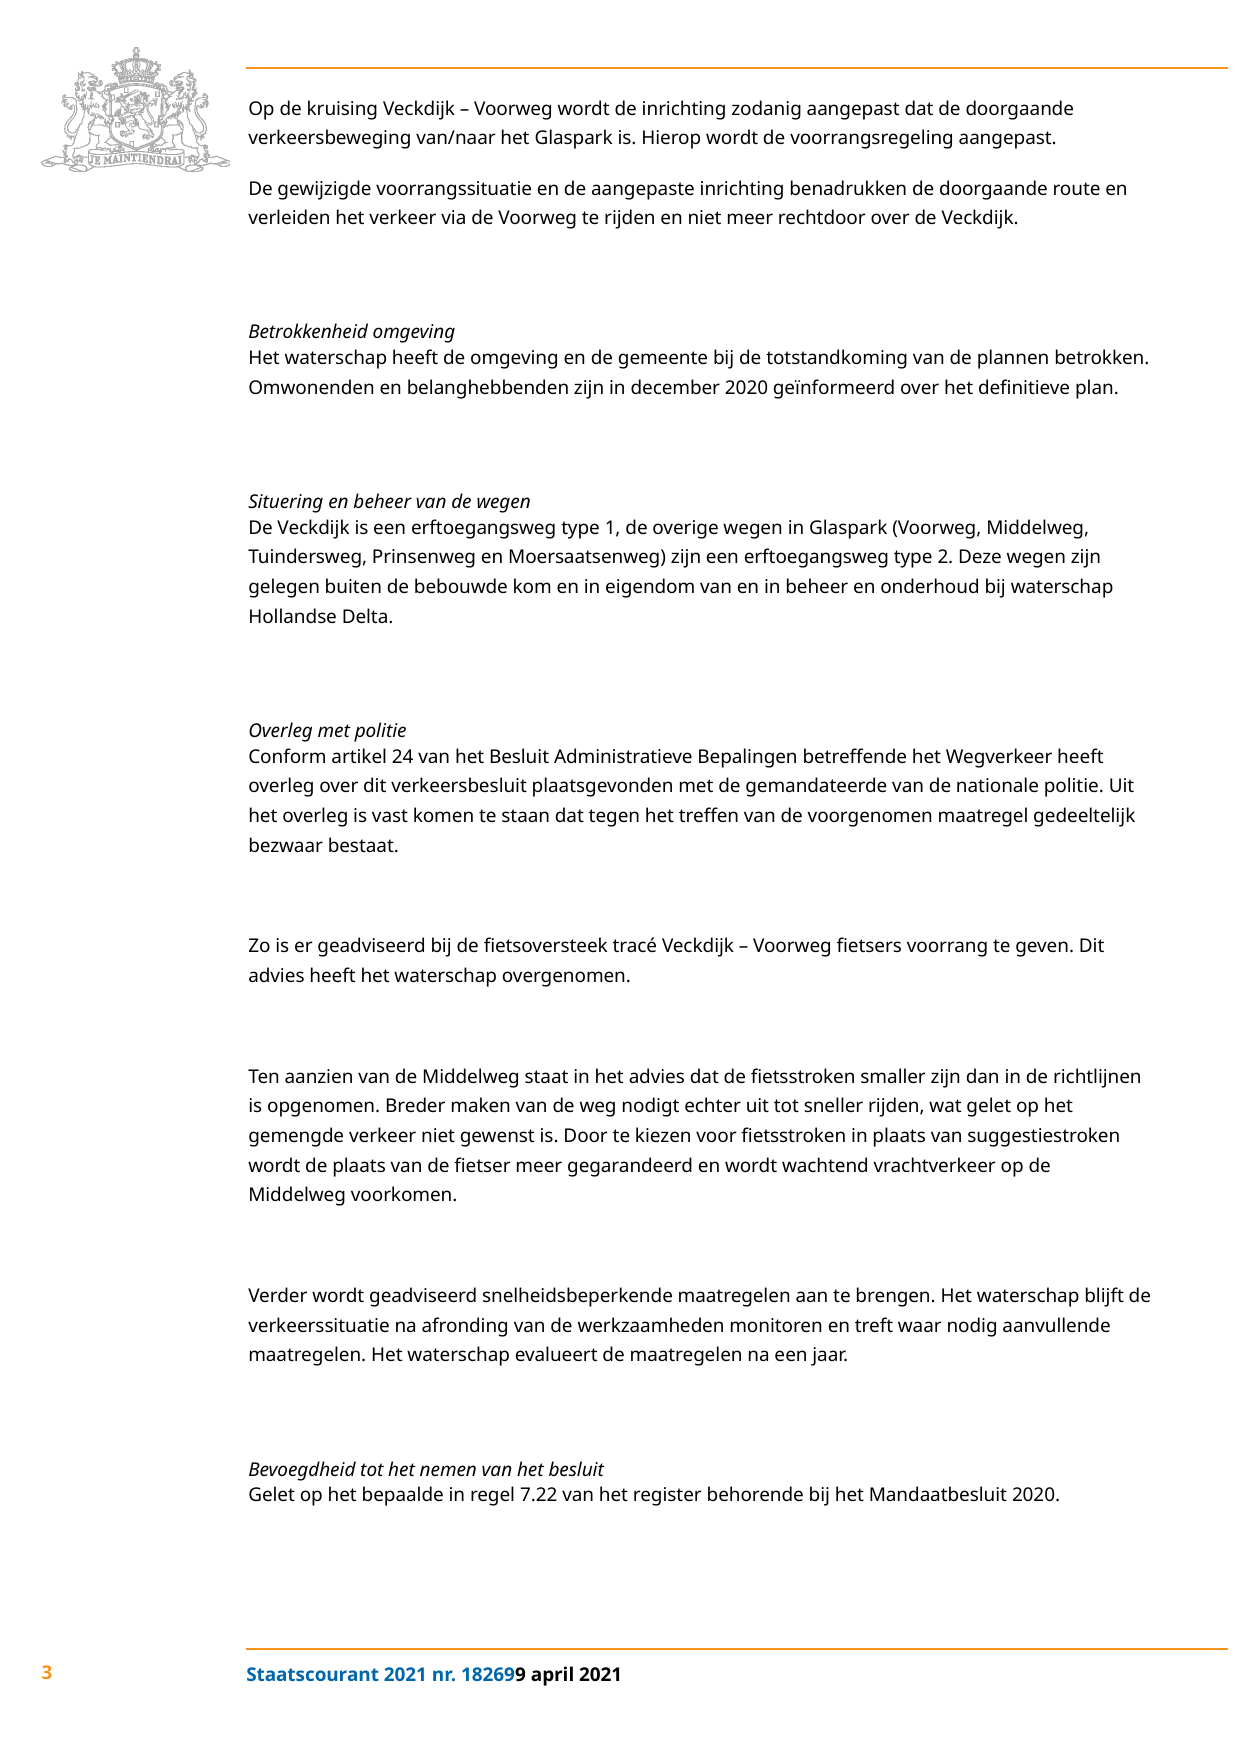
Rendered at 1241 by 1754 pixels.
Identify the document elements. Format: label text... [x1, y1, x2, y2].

text De Veckdijk is een erftoegangsweg type 1, de overige wegen in Glaspark (Voorweg, Middelweg, Tuindersweg, Prinsenweg en Moersaatsenweg) zijn een erftoegangsweg type 2. Deze wegen zijn gelegen buiten de bebouwde kom en in eigendom van en in beheer en onderhoud bij waterschap Hollandse Delta. [248, 514, 1152, 629]
text Ten aanzien van de Middelweg staat in het advies dat de fietsstroken smaller zijn dan in de richtlijnen is opgenomen. Breder maken van de weg nodigt echter uit tot sneller rijden, wat gelet op het gemengde verkeer niet gewenst is. Door te kiezen voor fietsstroken in plaats van suggestiestroken wordt de plaats van de fietser meer gegarandeerd en wordt wachtend vrachtverkeer op de Middelweg voorkomen. [248, 1063, 1152, 1207]
text Bevoegdheid tot het nemen van het besluit [248, 1456, 1152, 1481]
picture [41, 47, 231, 172]
text Conform artikel 24 van het Besluit Administratieve Bepalingen betreffende het Wegverkeer heeft overleg over dit verkeersbesluit plaatsgevonden met de gemandateerde van de nationale politie. Uit het overleg is vast komen te staan dat tegen het treffen van de voorgenomen maatregel gedeeltelijk bezwaar bestaat. [248, 743, 1152, 857]
text Betrokkenheid omgeving [248, 319, 1152, 344]
text Op de kruising Veckdijk – Voorweg wordt de inrichting zodanig aangepast dat de doorgaande verkeersbeweging van/naar het Glaspark is. Hierop wordt de voorrangsregeling aangepast. [248, 95, 1152, 150]
text Het waterschap heeft de omgeving en de gemeente bij de totstandkoming van de plannen betrokken. Omwonenden en belanghebbenden zijn in december 2020 geïnformeerd over het definitieve plan. [248, 344, 1152, 400]
text Situering en beheer van de wegen [248, 488, 1152, 514]
text De gewijzigde voorrangssituatie en de aangepaste inrichting benadrukken de doorgaande route en verleiden het verkeer via de Voorweg te rijden en niet meer rechtdoor over de Veckdijk. [248, 175, 1152, 230]
text Overleg met politie [248, 717, 1152, 743]
text Gelet op het bepaalde in regel 7.22 van het register behorende bij het Mandaatbesluit 2020. [248, 1481, 1152, 1507]
text Verder wordt geadviseerd snelheidsbeperkende maatregelen aan te brengen. Het waterschap blijft de verkeerssituatie na afronding van de werkzaamheden monitoren en treft waar nodig aanvullende maatregelen. Het waterschap evalueert de maatregelen na een jaar. [248, 1282, 1152, 1367]
text Zo is er geadviseerd bij de fietsoversteek tracé Veckdijk – Voorweg fietsers voorrang te geven. Dit advies heeft het waterschap overgenomen. [248, 933, 1152, 988]
